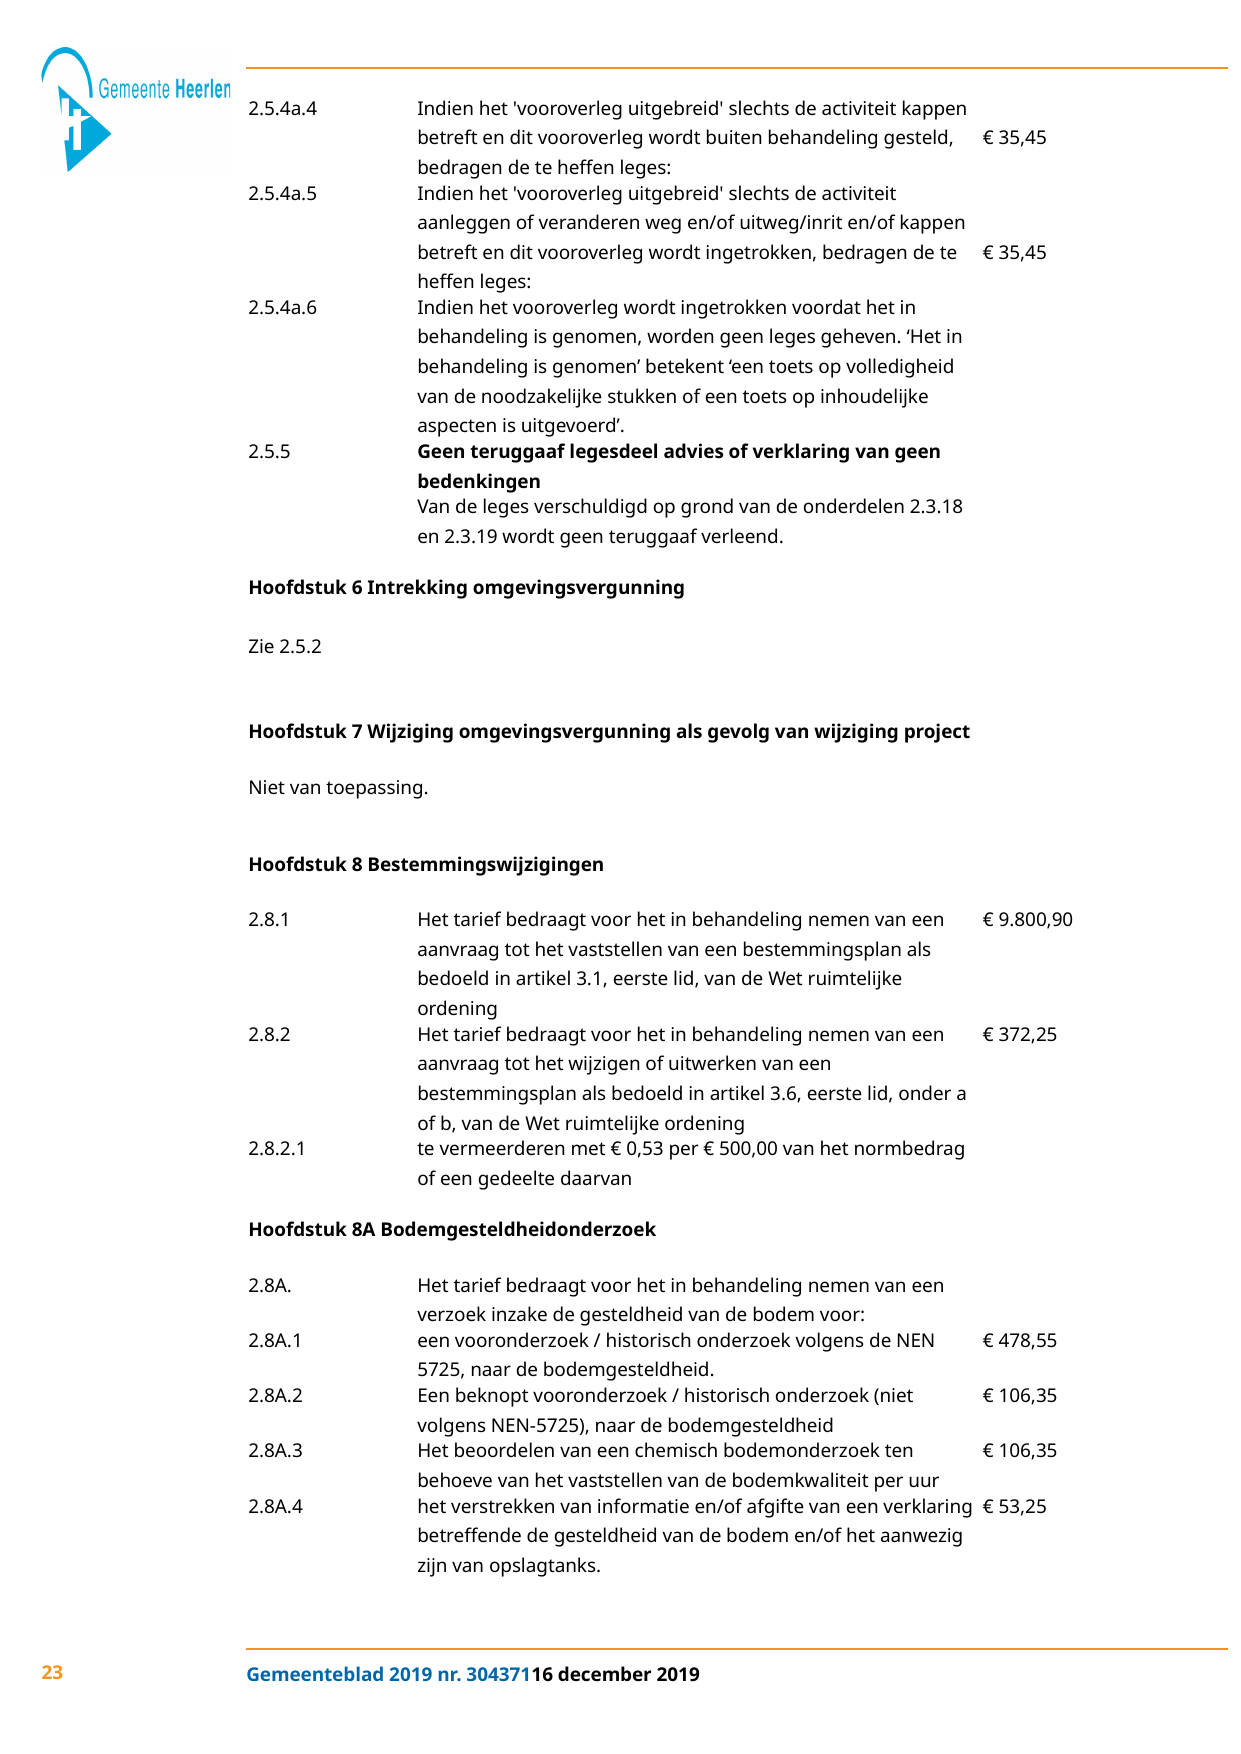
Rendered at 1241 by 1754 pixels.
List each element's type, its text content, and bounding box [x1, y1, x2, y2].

table_cell Indien het vooroverleg wordt ingetrokken voordat het in behandeling is genomen, worden geen leges geheven. ‘Het in behandeling is genomen’ betekent ‘een toets op volledigheid van de noodzakelijke stukken of een toets op inhoudelijke aspecten is uitgevoerd’. [417, 294, 983, 438]
table_cell 2.5.5 [248, 438, 417, 493]
table_cell 2.8A. [248, 1272, 417, 1327]
table_cell [248, 1578, 417, 1604]
table_cell Hoofdstuk 7 Wijziging omgevingsvergunning als gevolg van wijziging project [248, 660, 983, 774]
table_cell 2.8A.1 [248, 1327, 417, 1382]
table_cell [983, 774, 1152, 800]
table_cell Hoofdstuk 8 Bestemmingswijzigingen [248, 851, 983, 906]
table_cell € 372,25 [983, 1021, 1152, 1135]
table_cell € 9.800,90 [983, 906, 1152, 1021]
table_cell [983, 1191, 1152, 1216]
table_cell [248, 800, 417, 825]
table_cell [983, 294, 1152, 438]
table_cell het verstrekken van informatie en/of afgifte van een verklaring betreffende de gesteldheid van de bodem en/of het aanwezig zijn van opslagtanks. [417, 1493, 983, 1578]
table_cell 2.5.4a.6 [248, 294, 417, 438]
table_cell 2.8.2 [248, 1021, 417, 1135]
table_cell Hoofdstuk 8A Bodemgesteldheidonderzoek [248, 1216, 983, 1272]
table_cell 2.8A.2 [248, 1383, 417, 1438]
table_cell te vermeerderen met € 0,53 per € 500,00 van het normbedrag of een gedeelte daarvan [417, 1135, 983, 1191]
picture [41, 47, 231, 172]
table_cell 2.8A.4 [248, 1493, 417, 1578]
table_cell Het tarief bedraagt voor het in behandeling nemen van een verzoek inzake de gesteldheid van de bodem voor: [417, 1272, 983, 1327]
table_cell € 478,55 [983, 1327, 1152, 1382]
table_cell [417, 549, 983, 574]
table_cell [417, 1191, 983, 1216]
table_cell Het beoordelen van een chemisch bodemonderzoek ten behoeve van het vaststellen van de bodemkwaliteit per uur [417, 1438, 983, 1493]
table_cell Indien het 'vooroverleg uitgebreid' slechts de activiteit aanleggen of veranderen weg en/of uitweg/inrit en/of kappen betreft en dit vooroverleg wordt ingetrokken, bedragen de te heffen leges: [417, 180, 983, 294]
table_cell [248, 494, 417, 549]
table_cell [983, 1216, 1152, 1272]
table_cell Het tarief bedraagt voor het in behandeling nemen van een aanvraag tot het wijzigen of uitwerken van een bestemmingsplan als bedoeld in artikel 3.6, eerste lid, onder a of b, van de Wet ruimtelijke ordening [417, 1021, 983, 1135]
table_cell [417, 1578, 983, 1604]
table_cell € 53,25 [983, 1493, 1152, 1578]
table_cell [983, 1578, 1152, 1604]
picture [41, 47, 59, 70]
table_cell [417, 800, 983, 825]
table_cell Niet van toepassing. [248, 774, 983, 800]
table_cell [983, 494, 1152, 549]
table_cell Hoofdstuk 6 Intrekking omgevingsvergunning Zie 2.5.2 [248, 575, 983, 659]
table_cell [983, 825, 1152, 851]
table_cell € 106,35 [983, 1438, 1152, 1493]
table_cell [983, 575, 1152, 659]
table_cell [248, 825, 983, 851]
table_cell 2.5.4a.5 [248, 180, 417, 294]
table_cell 2.8A.3 [248, 1438, 417, 1493]
table_cell [983, 800, 1152, 825]
table_cell Indien het 'vooroverleg uitgebreid' slechts de activiteit kappen betreft en dit vooroverleg wordt buiten behandeling gesteld, bedragen de te heffen leges: [417, 95, 983, 180]
table_cell 2.8.1 [248, 906, 417, 1021]
table_cell Geen teruggaaf legesdeel advies of verklaring van geen bedenkingen [417, 438, 983, 493]
table_cell [983, 851, 1152, 906]
table_cell Een beknopt vooronderzoek / historisch onderzoek (niet volgens NEN-5725), naar de bodemgesteldheid [417, 1383, 983, 1438]
table_cell € 106,35 [983, 1383, 1152, 1438]
table_cell [248, 549, 417, 574]
table_cell € 35,45 [983, 95, 1152, 180]
table_cell 2.8.2.1 [248, 1135, 417, 1191]
table_cell [983, 1135, 1152, 1191]
table_cell een vooronderzoek / historisch onderzoek volgens de NEN 5725, naar de bodemgesteldheid. [417, 1327, 983, 1382]
table_cell [983, 660, 1152, 774]
table_cell 2.5.4a.4 [248, 95, 417, 180]
table_cell [248, 1191, 417, 1216]
table_cell [983, 549, 1152, 574]
table_cell [983, 438, 1152, 493]
table_cell [983, 1272, 1152, 1327]
table_cell Het tarief bedraagt voor het in behandeling nemen van een aanvraag tot het vaststellen van een bestemmingsplan als bedoeld in artikel 3.1, eerste lid, van de Wet ruimtelijke ordening [417, 906, 983, 1021]
table_cell € 35,45 [983, 180, 1152, 294]
table_cell Van de leges verschuldigd op grond van de onderdelen 2.3.18 en 2.3.19 wordt geen teruggaaf verleend. [417, 494, 983, 549]
